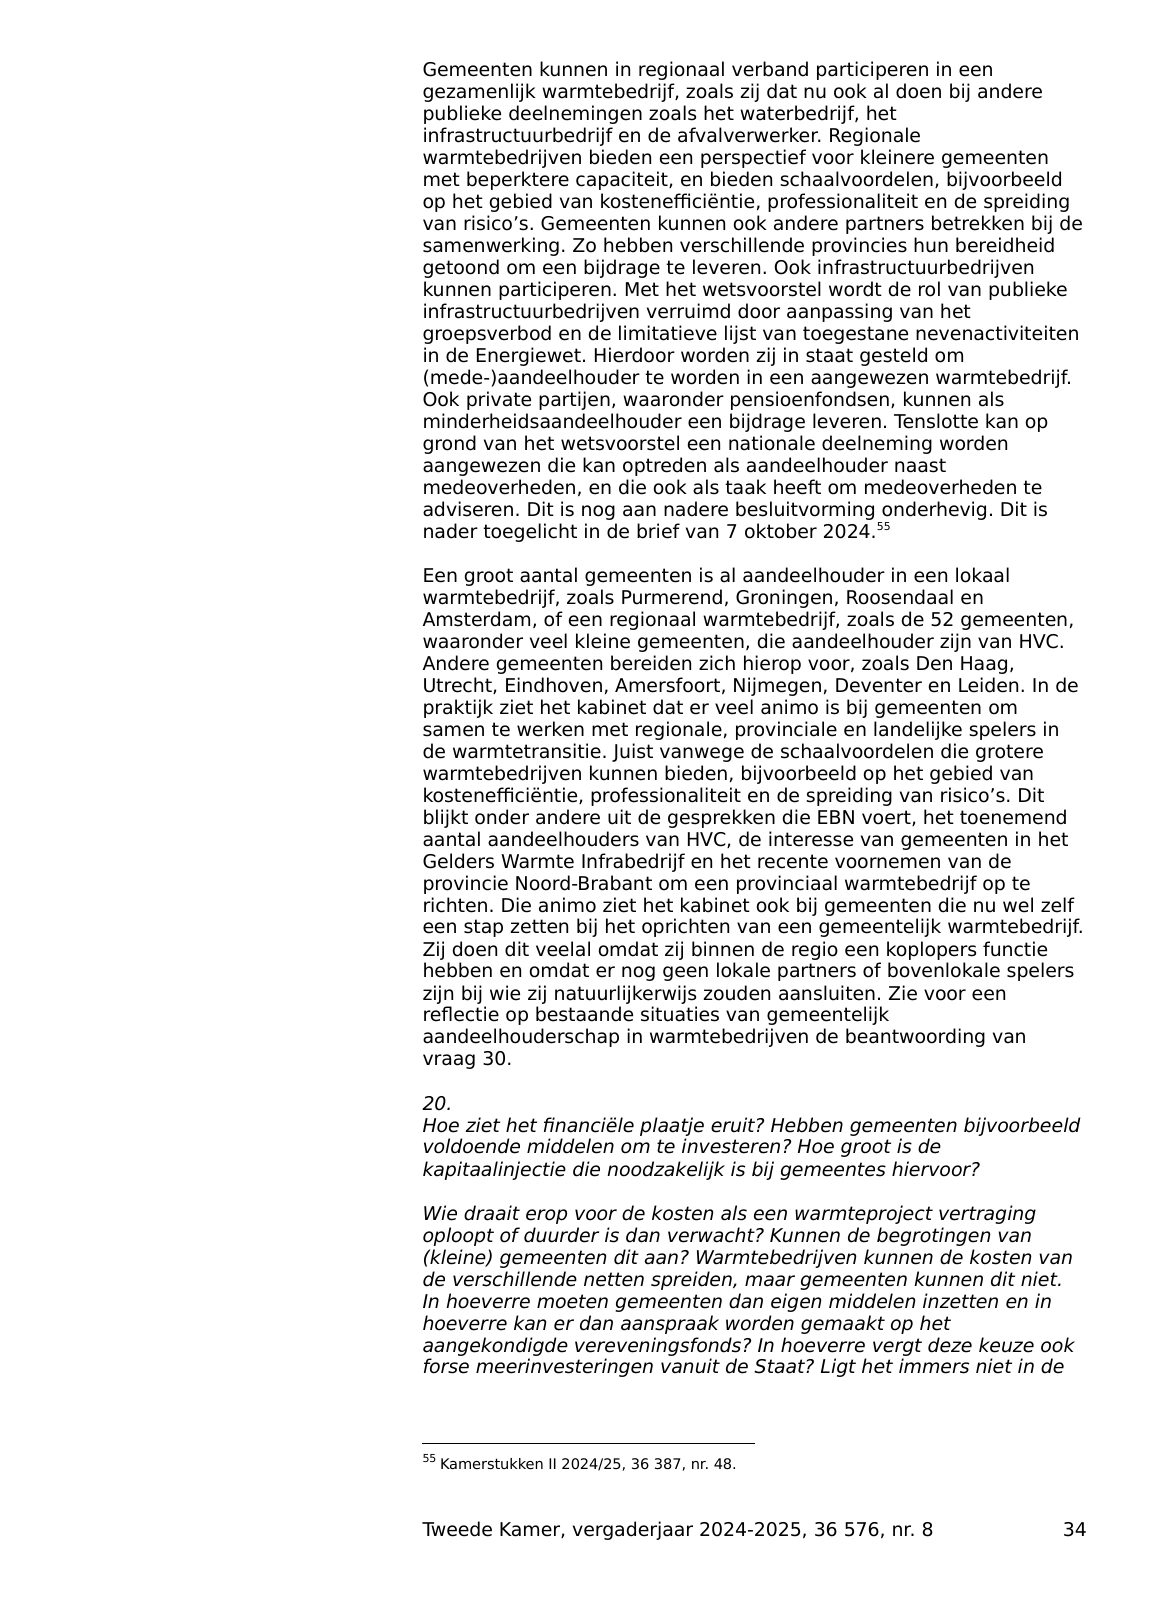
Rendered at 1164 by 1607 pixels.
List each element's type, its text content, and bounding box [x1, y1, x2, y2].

text 20. [422, 1092, 1087, 1114]
text Hoe ziet het financiële plaatje eruit? Hebben gemeenten bijvoorbeeld voldoende middelen om te investeren? Hoe groot is de kapitaalinjectie die noodzakelijk is bij gemeentes hiervoor? [422, 1114, 1087, 1180]
text Kamerstukken II 2024/25, 36 387, nr. 48. [422, 1452, 1087, 1474]
text Wie draait erop voor de kosten als een warmteproject vertraging oploopt of duurder is dan verwacht? Kunnen de begrotingen van (kleine) gemeenten dit aan? Warmtebedrijven kunnen de kosten van de verschillende netten spreiden, maar gemeenten kunnen dit niet. In hoeverre moeten gemeenten dan eigen middelen inzetten en in hoeverre kan er dan aanspraak worden gemaakt op het aangekondigde vereveningsfonds? In hoeverre vergt deze keuze ook forse meerinvesteringen vanuit de Staat? Ligt het immers niet in de [422, 1203, 1087, 1378]
text Een groot aantal gemeenten is al aandeelhouder in een lokaal warmtebedrijf, zoals Purmerend, Groningen, Roosendaal en Amsterdam, of een regionaal warmtebedrijf, zoals de 52 gemeenten, waaronder veel kleine gemeenten, die aandeelhouder zijn van HVC. Andere gemeenten bereiden zich hierop voor, zoals Den Haag, Utrecht, Eindhoven, Amersfoort, Nijmegen, Deventer en Leiden. In de praktijk ziet het kabinet dat er veel animo is bij gemeenten om samen te werken met regionale, provinciale en landelijke spelers in de warmtetransitie. Juist vanwege de schaalvoordelen die grotere warmtebedrijven kunnen bieden, bijvoorbeeld op het gebied van kostenefficiëntie, professionaliteit en de spreiding van risico’s. Dit blijkt onder andere uit de gesprekken die EBN voert, het toenemend aantal aandeelhouders van HVC, de interesse van gemeenten in het Gelders Warmte Infrabedrijf en het recente voornemen van de provincie Noord-Brabant om een provinciaal warmtebedrijf op te richten. Die animo ziet het kabinet ook bij gemeenten die nu wel zelf een stap zetten bij het oprichten van een gemeentelijk warmtebedrijf. Zij doen dit veelal omdat zij binnen de regio een koplopers functie hebben en omdat er nog geen lokale partners of bovenlokale spelers zijn bij wie zij natuurlijkerwijs zouden aansluiten. Zie voor een reflectie op bestaande situaties van gemeentelijk aandeelhouderschap in warmtebedrijven de beantwoording van vraag 30. [422, 565, 1087, 1070]
text Gemeenten kunnen in regionaal verband participeren in een gezamenlijk warmtebedrijf, zoals zij dat nu ook al doen bij andere publieke deelnemingen zoals het waterbedrijf, het infrastructuurbedrijf en de afvalverwerker. Regionale warmtebedrijven bieden een perspectief voor kleinere gemeenten met beperktere capaciteit, en bieden schaalvoordelen, bijvoorbeeld op het gebied van kostenefficiëntie, professionaliteit en de spreiding van risico’s. Gemeenten kunnen ook andere partners betrekken bij de samenwerking. Zo hebben verschillende provincies hun bereidheid getoond om een bijdrage te leveren. Ook infrastructuurbedrijven kunnen participeren. Met het wetsvoorstel wordt de rol van publieke infrastructuurbedrijven verruimd door aanpassing van het groepsverbod en de limitatieve lijst van toegestane nevenactiviteiten in de Energiewet. Hierdoor worden zij in staat gesteld om (mede-)aandeelhouder te worden in een aangewezen warmtebedrijf. Ook private partijen, waaronder pensioenfondsen, kunnen als minderheidsaandeelhouder een bijdrage leveren. Tenslotte kan op grond van het wetsvoorstel een nationale deelneming worden aangewezen die kan optreden als aandeelhouder naast medeoverheden, en die ook als taak heeft om medeoverheden te adviseren. Dit is nog aan nadere besluitvorming onderhevig. Dit is nader toegelicht in de brief van 7 oktober 2024. [422, 59, 1087, 543]
